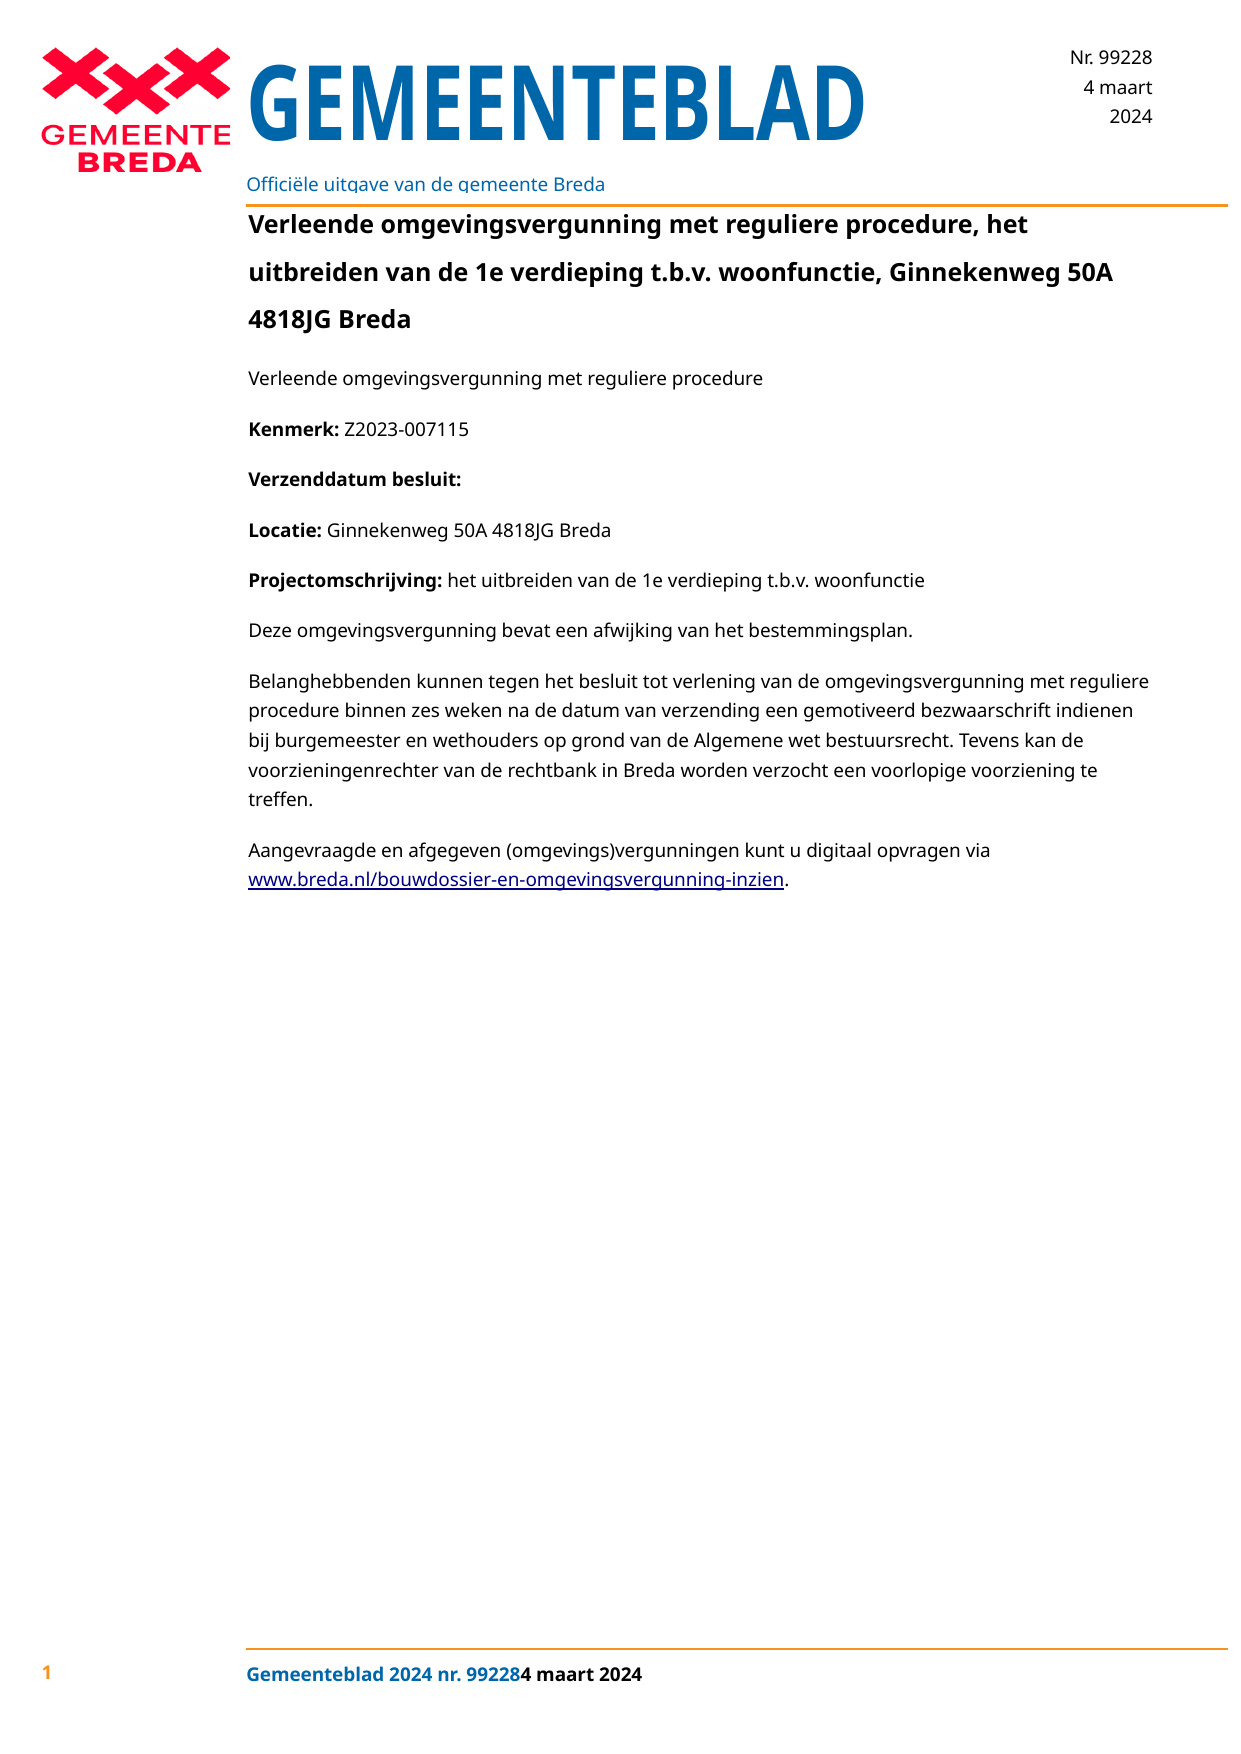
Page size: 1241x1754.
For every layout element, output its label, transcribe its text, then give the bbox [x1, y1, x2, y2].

text Locatie: Ginnekenweg 50A 4818JG Breda [248, 517, 1152, 542]
text Belanghebbenden kunnen tegen het besluit tot verlening van de omgevingsvergunning met reguliere procedure binnen zes weken na de datum van verzending een gemotiveerd bezwaarschrift indienen bij burgemeester en wethouders op grond van de Algemene wet bestuursrecht. Tevens kan de voorzieningenrechter van de rechtbank in Breda worden verzocht een voorlopige voorziening te treffen. [248, 668, 1152, 812]
text Deze omgevingsvergunning bevat een afwijking van het bestemmingsplan. [248, 618, 1152, 643]
text Kenmerk: Z2023-007115 [248, 416, 1152, 442]
text Projectomschrijving: het uitbreiden van de 1e verdieping t.b.v. woonfunctie [248, 567, 1152, 593]
text Verleende omgevingsvergunning met reguliere procedure, het uitbreiden van de 1e verdieping t.b.v. woonfunctie, Ginnekenweg 50A 4818JG Breda [248, 207, 1152, 336]
text Verzenddatum besluit: [248, 466, 1152, 492]
picture [41, 47, 231, 172]
text Verleende omgevingsvergunning met reguliere procedure [248, 366, 1152, 391]
text Aangevraagde en afgegeven (omgevings)vergunningen kunt u digitaal opvragen via www.breda.nl/bouwdossier-en-omgevingsvergunning-inzien. [248, 837, 1152, 892]
